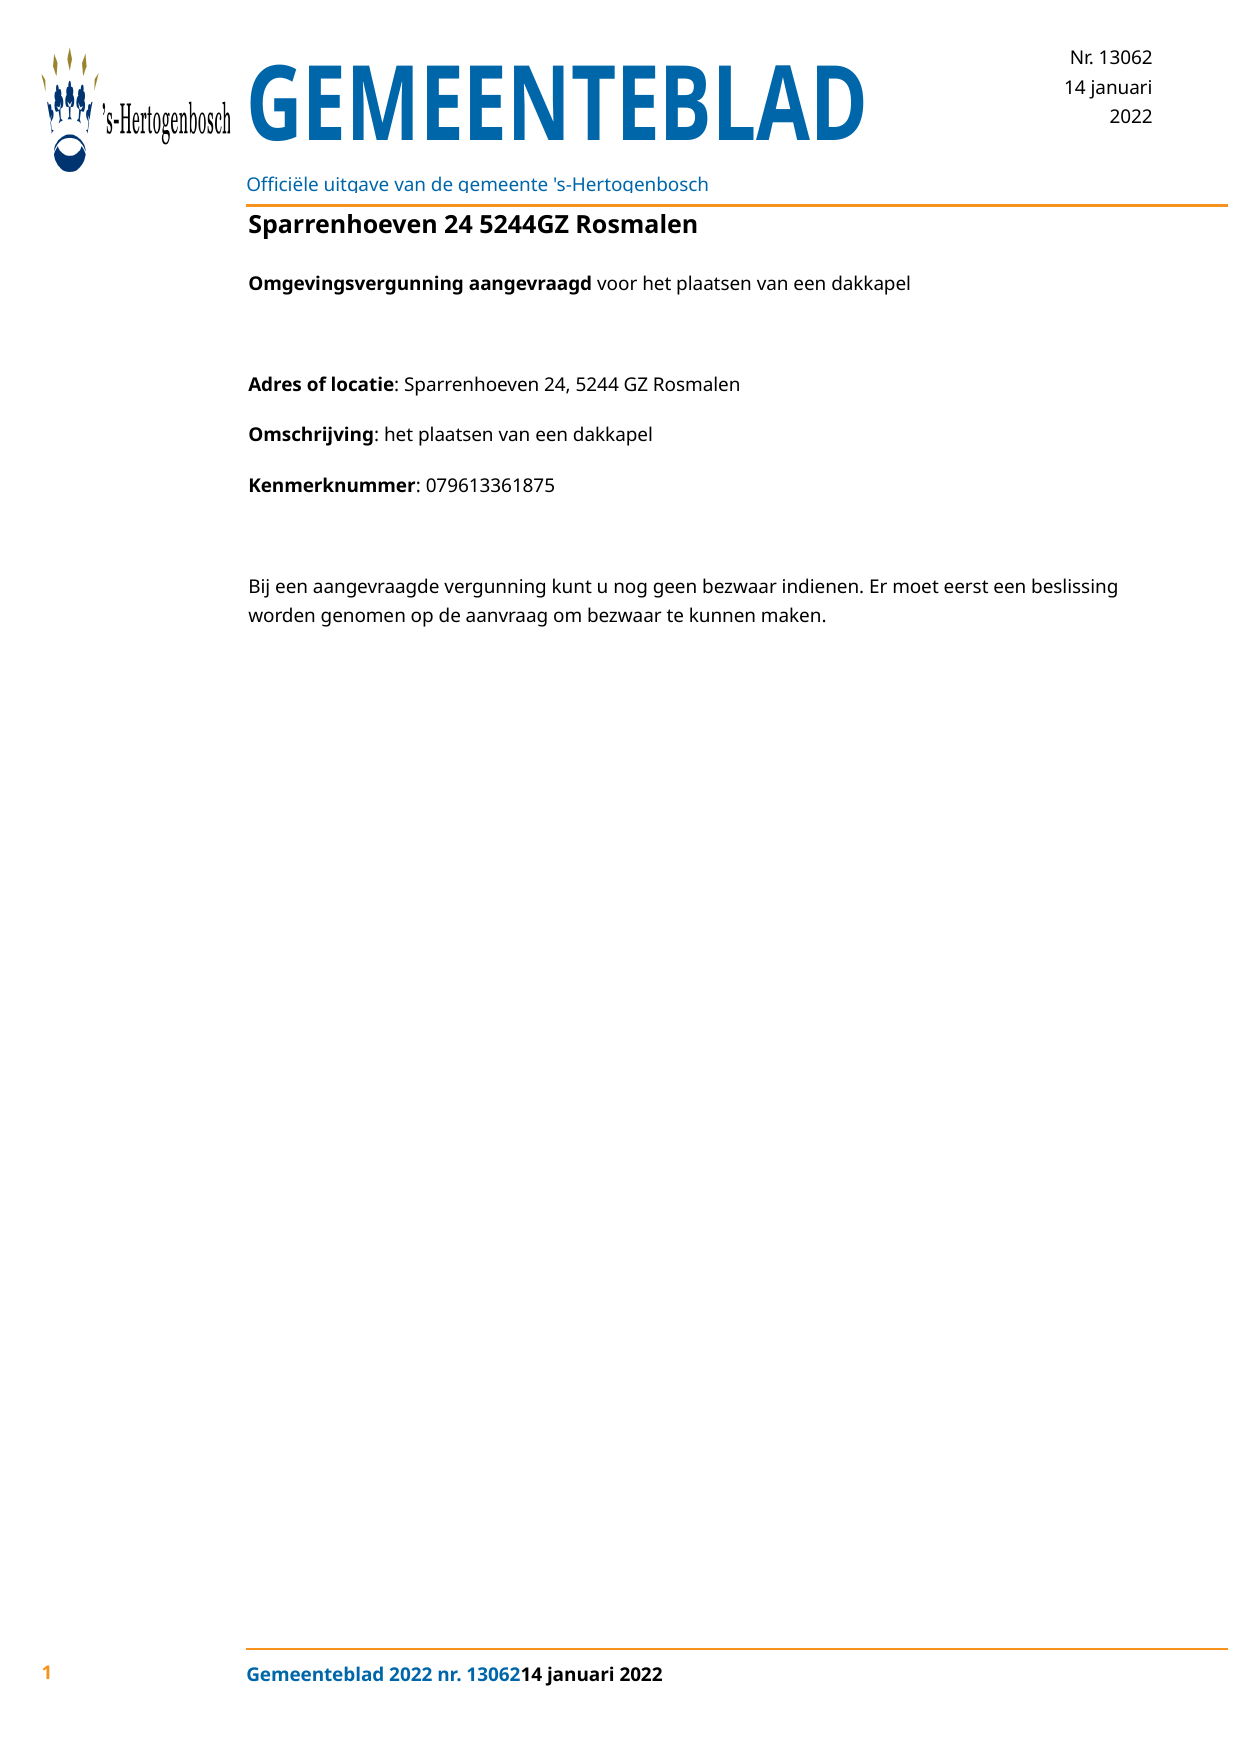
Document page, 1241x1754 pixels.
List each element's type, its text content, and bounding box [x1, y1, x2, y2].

text Bij een aangevraagde vergunning kunt u nog geen bezwaar indienen. Er moet eerst een beslissing worden genomen op de aanvraag om bezwaar te kunnen maken. [248, 573, 1152, 628]
picture [41, 47, 231, 172]
text Omgevingsvergunning aangevraagd voor het plaatsen van een dakkapel [248, 270, 1152, 296]
text Sparrenhoeven 24 5244GZ Rosmalen [248, 207, 1152, 241]
text Omschrijving: het plaatsen van een dakkapel [248, 422, 1152, 447]
text Adres of locatie: Sparrenhoeven 24, 5244 GZ Rosmalen [248, 371, 1152, 397]
text Kenmerknummer: 079613361875 [248, 472, 1152, 498]
